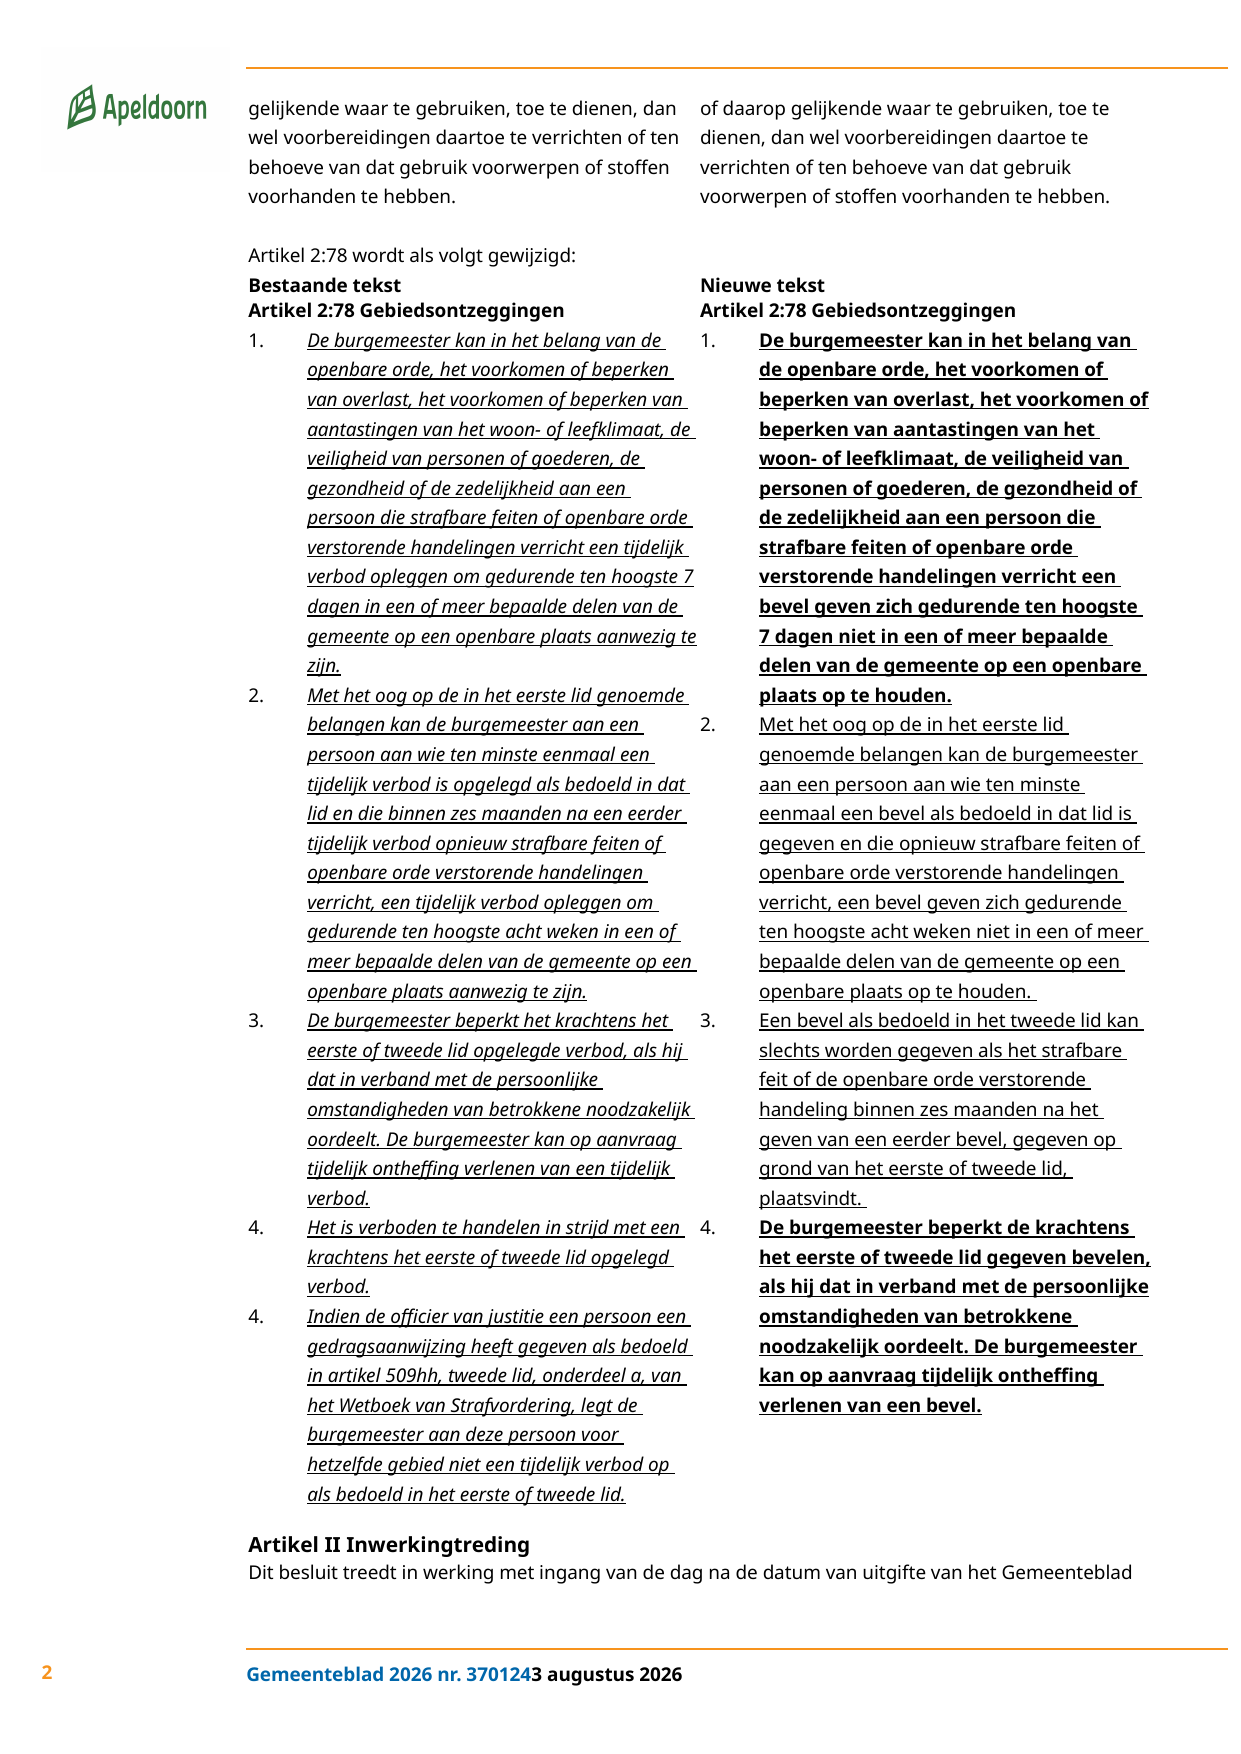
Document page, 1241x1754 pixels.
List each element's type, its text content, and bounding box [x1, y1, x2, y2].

table_cell gelijkende waar te gebruiken, toe te dienen, dan wel voorbereidingen daartoe te verrichten of ten behoeve van dat gebruik voorwerpen of stoffen voorhanden te hebben. [248, 95, 700, 209]
table_header Nieuwe tekst [700, 272, 1152, 297]
table_cell Artikel 2:78 Gebiedsontzeggingen De burgemeester kan in het belang van de openbare orde, het voorkomen of beperken van overlast, het voorkomen of beperken van aantastingen van het woon- of leefklimaat, de veiligheid van personen of goederen, de gezondheid of de zedelijkheid aan een persoon die strafbare feiten of openbare orde verstorende handelingen verricht een bevel geven zich gedurende ten hoogste 7 dagen niet in een of meer bepaalde delen van de gemeente op een openbare plaats op te houden. Met het oog op de in het eerste lid genoemde belangen kan de burgemeester aan een persoon aan wie ten minste eenmaal een bevel als bedoeld in dat lid is gegeven en die opnieuw strafbare feiten of openbare orde verstorende handelingen verricht, een bevel geven zich gedurende ten hoogste acht weken niet in een of meer bepaalde delen van de gemeente op een openbare plaats op te houden. Een bevel als bedoeld in het tweede lid kan slechts worden gegeven als het strafbare feit of de openbare orde verstorende handeling binnen zes maanden na het geven van een eerder bevel, gegeven op grond van het eerste of tweede lid, plaatsvindt. De burgemeester beperkt de krachtens het eerste of tweede lid gegeven bevelen, als hij dat in verband met de persoonlijke omstandigheden van betrokkene noodzakelijk oordeelt. De burgemeester kan op aanvraag tijdelijk ontheffing verlenen van een bevel. [700, 298, 1152, 1507]
table_header Bestaande tekst [248, 272, 700, 297]
text Dit besluit treedt in werking met ingang van de dag na de datum van uitgifte van het Gemeenteblad [248, 1559, 1152, 1585]
text Artikel 2:78 wordt als volgt gewijzigd: [248, 242, 1152, 268]
text Artikel II Inwerkingtreding [248, 1531, 1152, 1559]
table_cell of daarop gelijkende waar te gebruiken, toe te dienen, dan wel voorbereidingen daartoe te verrichten of ten behoeve van dat gebruik voorwerpen of stoffen voorhanden te hebben. [700, 95, 1152, 209]
picture [41, 47, 231, 172]
table_cell Artikel 2:78 Gebiedsontzeggingen De burgemeester kan in het belang van de openbare orde, het voorkomen of beperken van overlast, het voorkomen of beperken van aantastingen van het woon- of leefklimaat, de veiligheid van personen of goederen, de gezondheid of de zedelijkheid aan een persoon die strafbare feiten of openbare orde verstorende handelingen verricht een tijdelijk verbod opleggen om gedurende ten hoogste 7 dagen in een of meer bepaalde delen van de gemeente op een openbare plaats aanwezig te zijn. Met het oog op de in het eerste lid genoemde belangen kan de burgemeester aan een persoon aan wie ten minste eenmaal een tijdelijk verbod is opgelegd als bedoeld in dat lid en die binnen zes maanden na een eerder tijdelijk verbod opnieuw strafbare feiten of openbare orde verstorende handelingen verricht, een tijdelijk verbod opleggen om gedurende ten hoogste acht weken in een of meer bepaalde delen van de gemeente op een openbare plaats aanwezig te zijn. De burgemeester beperkt het krachtens het eerste of tweede lid opgelegde verbod, als hij dat in verband met de persoonlijke omstandigheden van betrokkene noodzakelijk oordeelt. De burgemeester kan op aanvraag tijdelijk ontheffing verlenen van een tijdelijk verbod. Het is verboden te handelen in strijd met een krachtens het eerste of tweede lid opgelegd verbod. Indien de officier van justitie een persoon een gedragsaanwijzing heeft gegeven als bedoeld in artikel 509hh, tweede lid, onderdeel a, van het Wetboek van Strafvordering, legt de burgemeester aan deze persoon voor hetzelfde gebied niet een tijdelijk verbod op als bedoeld in het eerste of tweede lid. [248, 298, 700, 1507]
